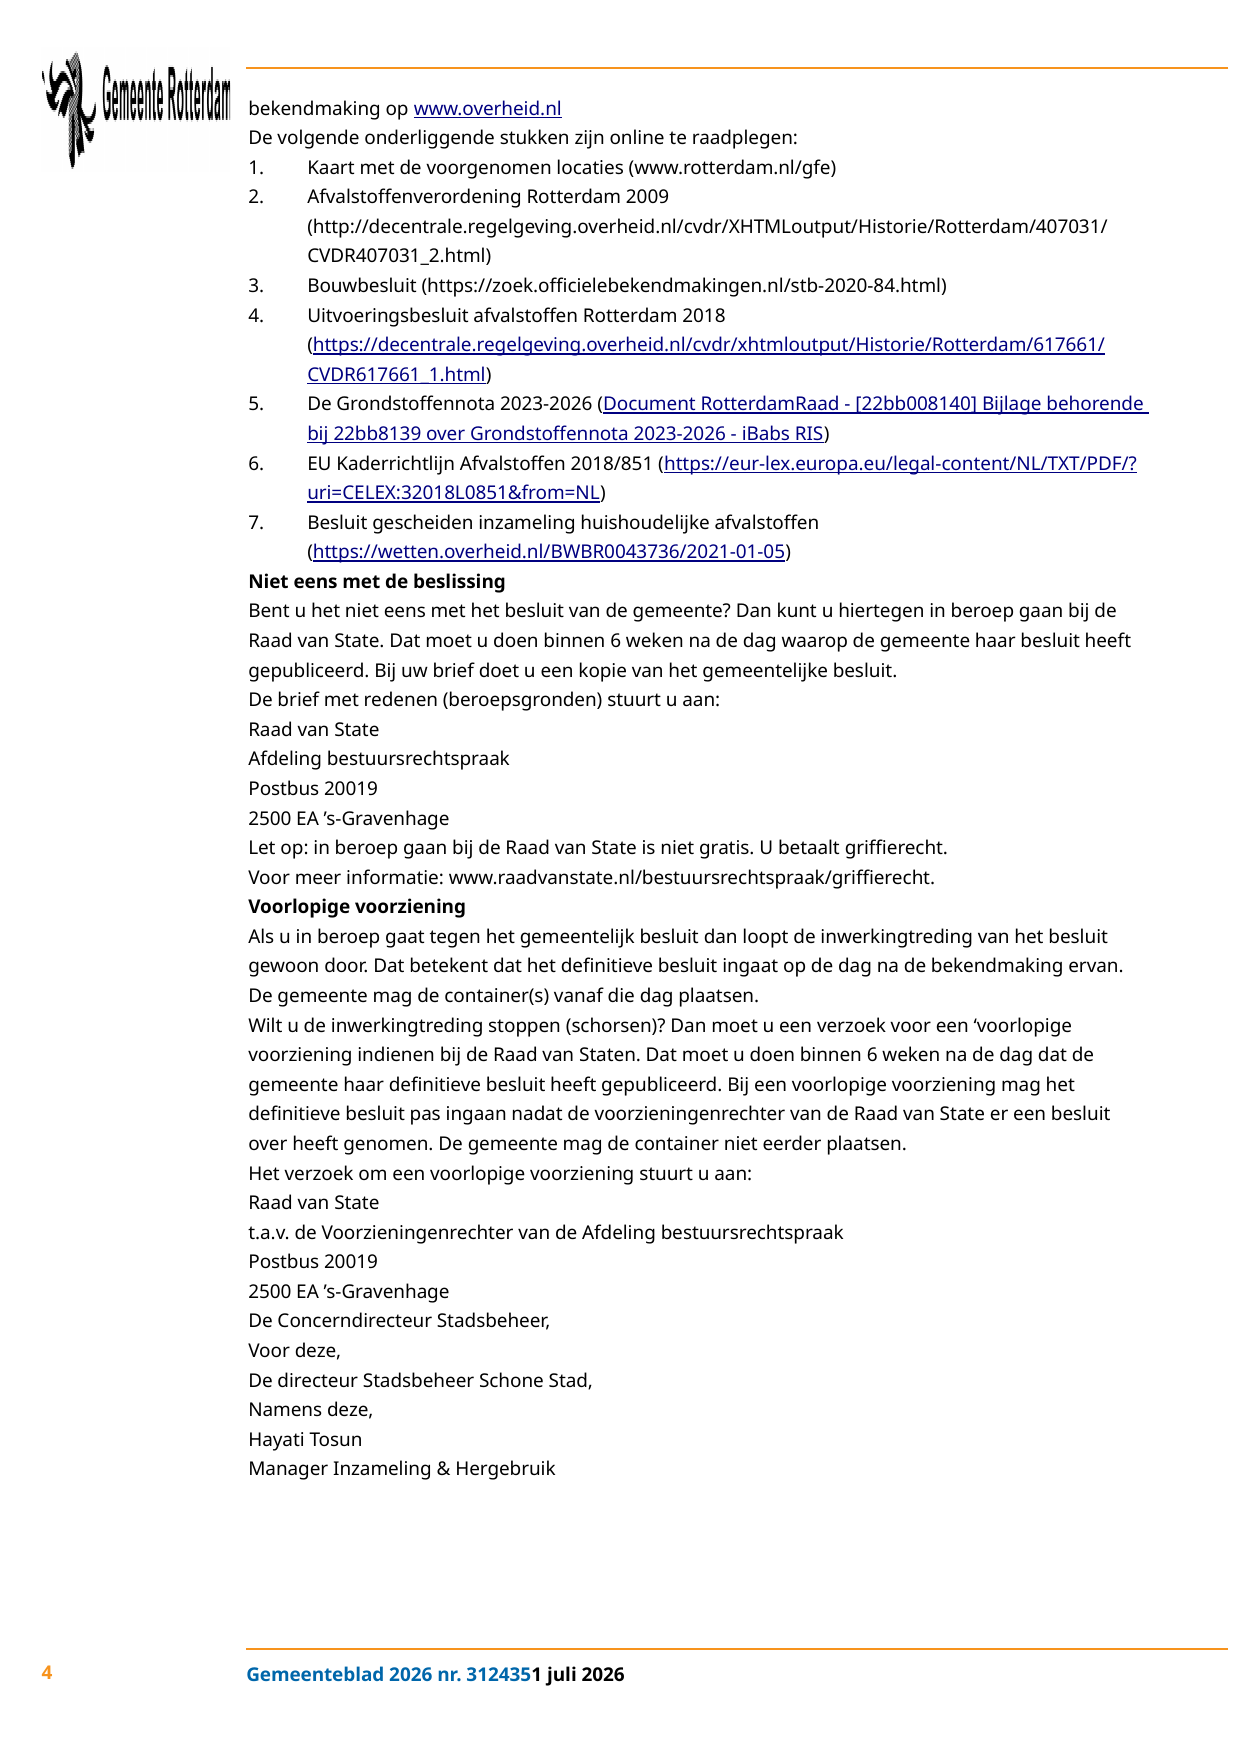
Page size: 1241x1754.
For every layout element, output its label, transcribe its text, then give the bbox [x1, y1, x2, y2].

text De Concerndirecteur Stadsbeheer, [248, 1308, 1152, 1333]
list Afvalstoffenverordening Rotterdam 2009 (http://decentrale.regelgeving.overheid.nl/cvdr/XHTMLoutput/Historie/Rotterdam/407031/CVDR407031_2.html) [248, 183, 1152, 268]
text De directeur Stadsbeheer Schone Stad, [248, 1367, 1152, 1393]
text De brief met redenen (beroepsgronden) stuurt u aan: [248, 686, 1152, 712]
list EU Kaderrichtlijn Afvalstoffen 2018/851 (https://eur-lex.europa.eu/legal-content/NL/TXT/PDF/?uri=CELEX:32018L0851&from=NL) [248, 450, 1152, 505]
text Postbus 20019 [248, 1248, 1152, 1274]
list De Grondstoffennota 2023-2026 (Document RotterdamRaad - [22bb008140] Bijlage behorende bij 22bb8139 over Grondstoffennota 2023-2026 - iBabs RIS) [248, 391, 1152, 446]
text t.a.v. de Voorzieningenrechter van de Afdeling bestuursrechtspraak [248, 1219, 1152, 1245]
list Uitvoeringsbesluit afvalstoffen Rotterdam 2018 (https://decentrale.regelgeving.overheid.nl/cvdr/xhtmloutput/Historie/Rotterdam/617661/CVDR617661_1.html) [248, 302, 1152, 387]
list Besluit gescheiden inzameling huishoudelijke afvalstoffen (https://wetten.overheid.nl/BWBR0043736/2021-01-05) [248, 509, 1152, 564]
text Raad van State [248, 716, 1152, 742]
text Afdeling bestuursrechtspraak [248, 746, 1152, 771]
text 2500 EA ’s-Gravenhage [248, 805, 1152, 831]
text Voorlopige voorziening [248, 893, 1152, 919]
text Namens deze, [248, 1396, 1152, 1422]
text De volgende onderliggende stukken zijn online te raadplegen: [248, 124, 1152, 150]
text Raad van State [248, 1189, 1152, 1215]
text Bent u het niet eens met het besluit van de gemeente? Dan kunt u hiertegen in beroep gaan bij de Raad van State. Dat moet u doen binnen 6 weken na de dag waarop de gemeente haar besluit heeft gepubliceerd. Bij uw brief doet u een kopie van het gemeentelijke besluit. [248, 598, 1152, 683]
text bekendmaking op www.overheid.nl [248, 95, 1152, 121]
text Het verzoek om een voorlopige voorziening stuurt u aan: [248, 1160, 1152, 1186]
picture [41, 47, 231, 172]
text Niet eens met de beslissing [248, 568, 1152, 594]
text Manager Inzameling & Hergebruik [248, 1456, 1152, 1481]
text Als u in beroep gaat tegen het gemeentelijk besluit dan loopt de inwerkingtreding van het besluit gewoon door. Dat betekent dat het definitieve besluit ingaat op de dag na de bekendmaking ervan. De gemeente mag de container(s) vanaf die dag plaatsen. [248, 923, 1152, 1008]
list Bouwbesluit (https://zoek.officielebekendmakingen.nl/stb-2020-84.html) [248, 272, 1152, 298]
text 2500 EA ’s-Gravenhage [248, 1278, 1152, 1304]
text Voor meer informatie: www.raadvanstate.nl/bestuursrechtspraak/griffierecht. [248, 864, 1152, 890]
text Wilt u de inwerkingtreding stoppen (schorsen)? Dan moet u een verzoek voor een ‘voorlopige voorziening indienen bij de Raad van Staten. Dat moet u doen binnen 6 weken na de dag dat de gemeente haar definitieve besluit heeft gepubliceerd. Bij een voorlopige voorziening mag het definitieve besluit pas ingaan nadat de voorzieningenrechter van de Raad van State er een besluit over heeft genomen. De gemeente mag de container niet eerder plaatsen. [248, 1012, 1152, 1156]
text Voor deze, [248, 1337, 1152, 1363]
text Hayati Tosun [248, 1426, 1152, 1452]
text Postbus 20019 [248, 775, 1152, 801]
text Let op: in beroep gaan bij de Raad van State is niet gratis. U betaalt griffierecht. [248, 834, 1152, 860]
list Kaart met de voorgenomen locaties (www.rotterdam.nl/gfe) [248, 154, 1152, 180]
